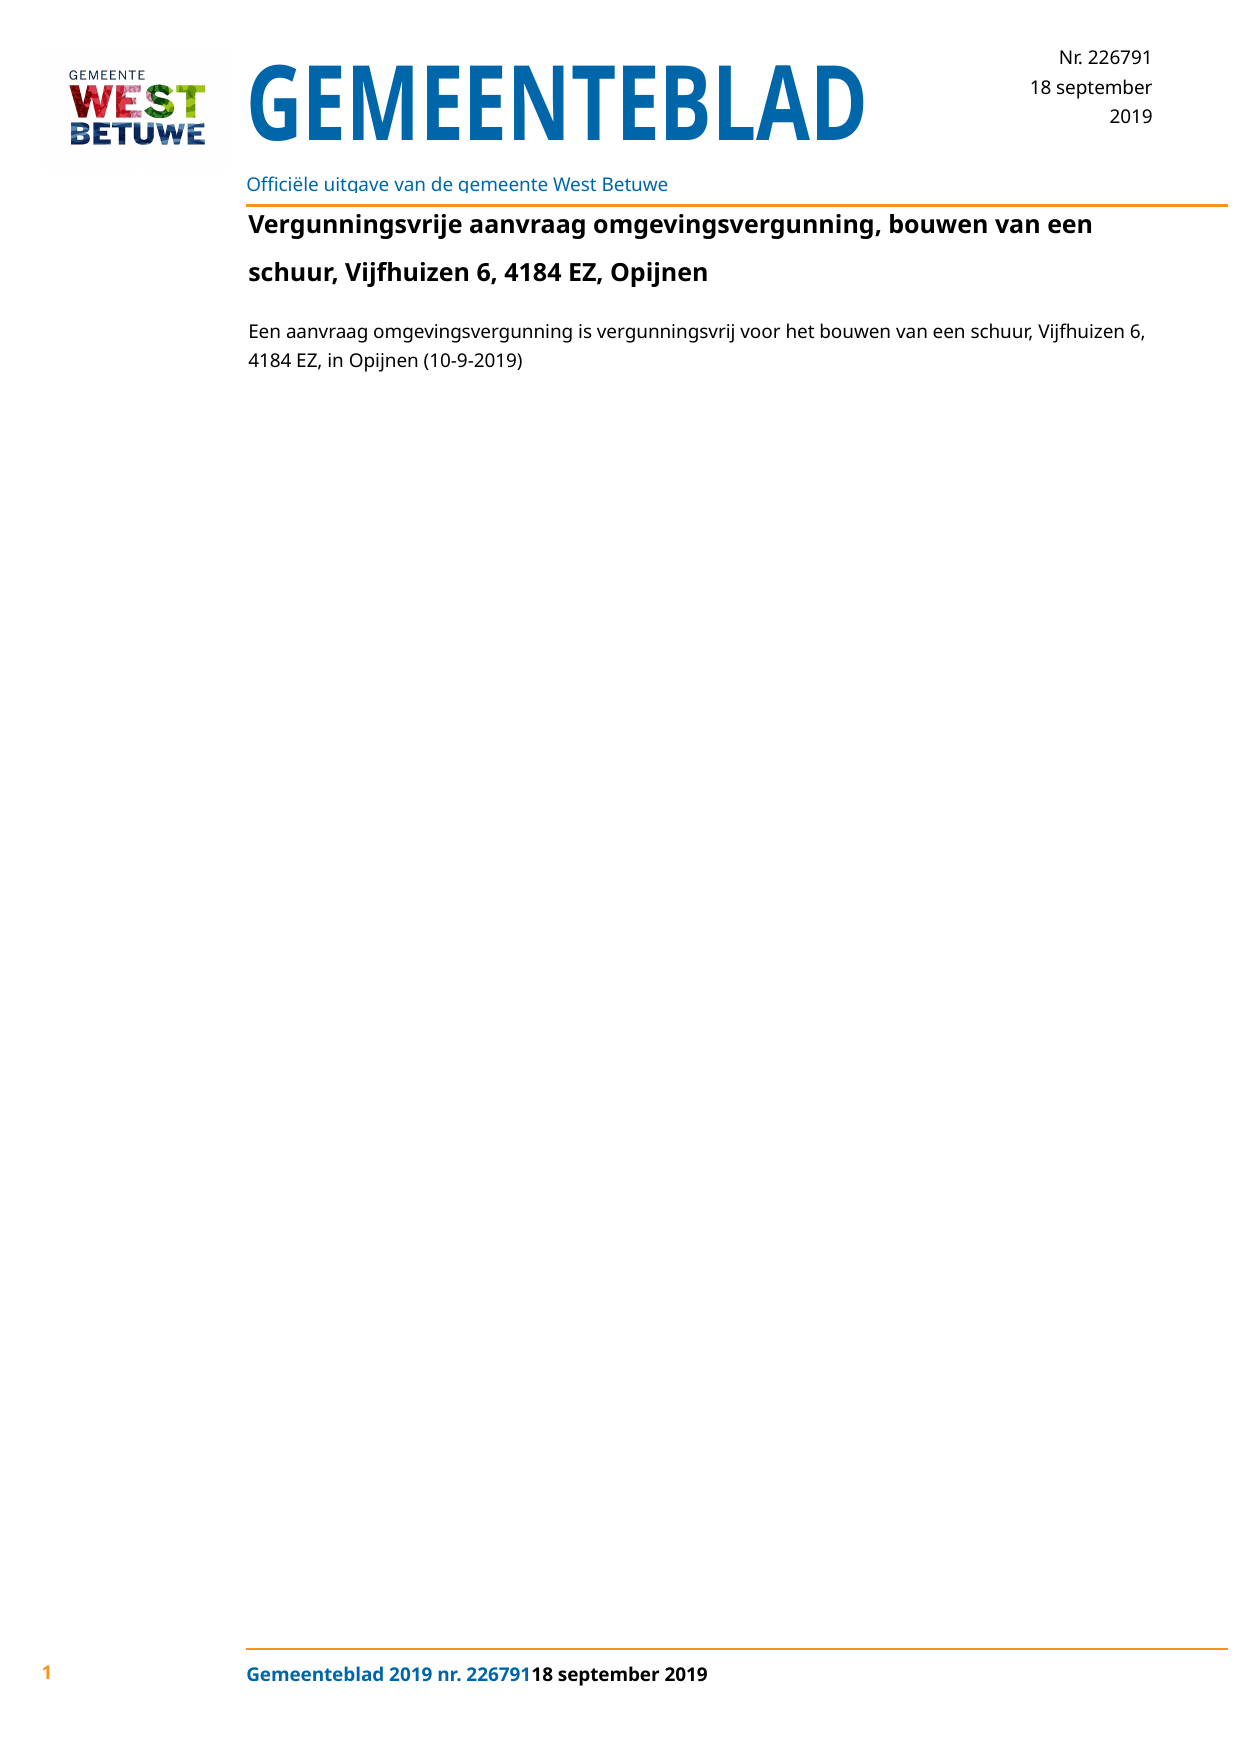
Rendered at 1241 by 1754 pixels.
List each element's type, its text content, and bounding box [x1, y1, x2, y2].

text Een aanvraag omgevingsvergunning is vergunningsvrij voor het bouwen van een schuur, Vijfhuizen 6, 4184 EZ, in Opijnen (10-9-2019) [248, 318, 1152, 373]
text Vergunningsvrije aanvraag omgevingsvergunning, bouwen van een schuur, Vijfhuizen 6, 4184 EZ, Opijnen [248, 207, 1152, 288]
picture [41, 47, 231, 172]
